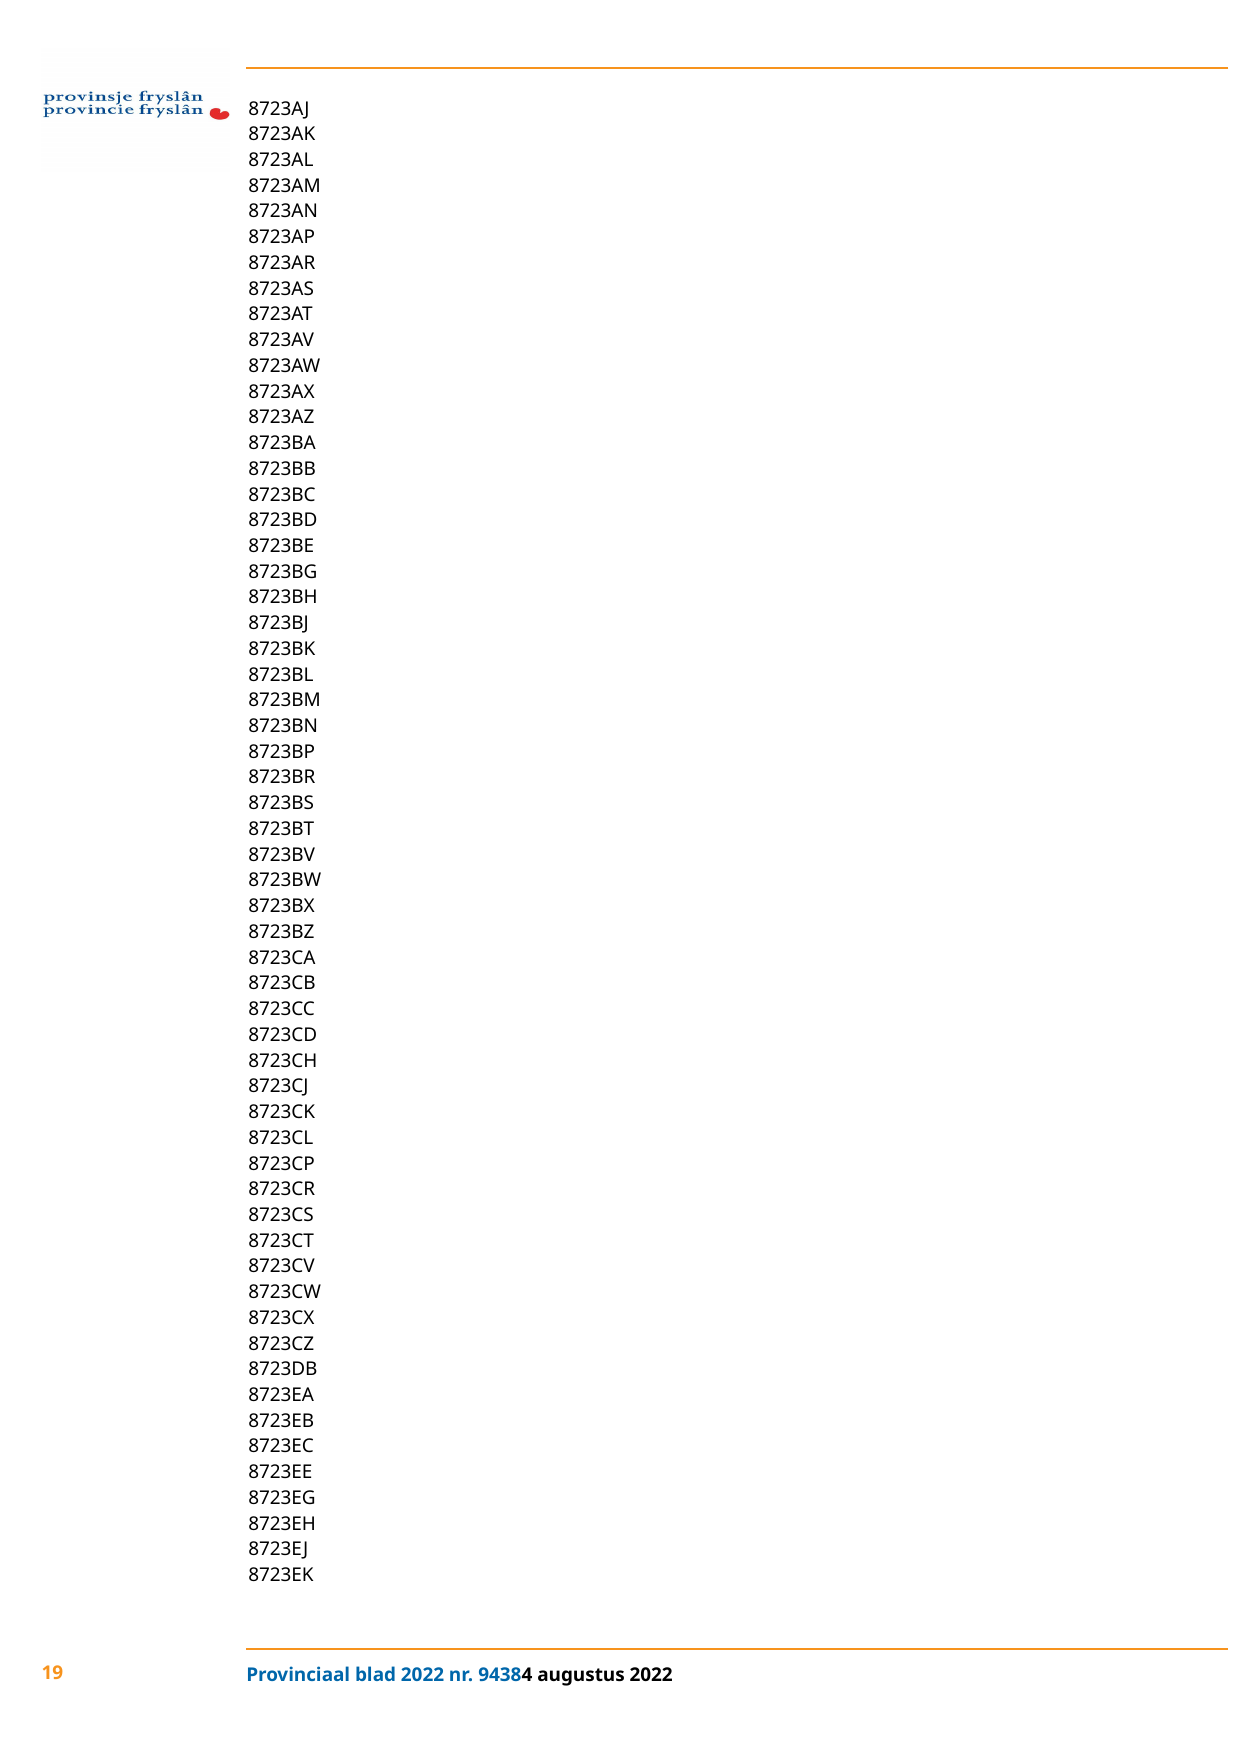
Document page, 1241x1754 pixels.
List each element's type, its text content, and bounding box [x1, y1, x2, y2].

table_cell 8723CV [248, 1253, 1152, 1278]
table_cell 8723BR [248, 764, 1152, 789]
table_cell 8723EC [248, 1433, 1152, 1458]
table_cell 8723BG [248, 558, 1152, 584]
table_cell 8723AX [248, 378, 1152, 403]
table_cell 8723CA [248, 944, 1152, 969]
table_cell 8723CZ [248, 1330, 1152, 1356]
table_cell 8723BB [248, 455, 1152, 481]
table_cell 8723EB [248, 1407, 1152, 1433]
table_cell 8723AK [248, 121, 1152, 146]
table_cell 8723CS [248, 1201, 1152, 1227]
table_cell 8723BP [248, 738, 1152, 764]
table_cell 8723AP [248, 224, 1152, 249]
table_cell 8723CX [248, 1304, 1152, 1330]
table_cell 8723BJ [248, 609, 1152, 635]
table_cell 8723CL [248, 1124, 1152, 1150]
table_cell 8723EJ [248, 1536, 1152, 1561]
table_cell 8723DB [248, 1356, 1152, 1381]
table_cell 8723BH [248, 584, 1152, 609]
table_cell 8723BC [248, 481, 1152, 506]
table_cell 8723BX [248, 893, 1152, 918]
table_cell 8723AV [248, 326, 1152, 352]
table_cell 8723BL [248, 661, 1152, 687]
table_cell 8723CK [248, 1098, 1152, 1124]
table_cell 8723EH [248, 1510, 1152, 1536]
table_cell 8723BD [248, 506, 1152, 532]
table_cell 8723CH [248, 1047, 1152, 1072]
table_cell 8723CP [248, 1150, 1152, 1175]
table_cell 8723CR [248, 1175, 1152, 1201]
table_cell 8723BZ [248, 918, 1152, 944]
table_cell 8723BN [248, 712, 1152, 738]
table_cell 8723BW [248, 867, 1152, 892]
table_cell 8723BA [248, 429, 1152, 455]
table_cell 8723CT [248, 1227, 1152, 1253]
table_cell 8723AZ [248, 404, 1152, 429]
table_cell 8723AT [248, 301, 1152, 326]
table_cell 8723EG [248, 1484, 1152, 1510]
table_cell 8723CC [248, 995, 1152, 1021]
table_cell 8723BT [248, 815, 1152, 841]
table_cell 8723EA [248, 1381, 1152, 1407]
table_cell 8723AL [248, 146, 1152, 172]
table_cell 8723AN [248, 198, 1152, 223]
table_cell 8723AM [248, 172, 1152, 198]
table_cell 8723BS [248, 790, 1152, 815]
table_cell 8723BE [248, 532, 1152, 558]
table_cell 8723AW [248, 352, 1152, 378]
table_cell 8723EK [248, 1561, 1152, 1587]
table_cell 8723CJ [248, 1073, 1152, 1098]
picture [41, 47, 231, 172]
table_cell 8723AJ [248, 95, 1152, 121]
table_cell 8723BV [248, 841, 1152, 867]
table_cell 8723AR [248, 249, 1152, 275]
table_cell 8723CD [248, 1021, 1152, 1047]
table_cell 8723CW [248, 1278, 1152, 1304]
table_cell 8723BM [248, 687, 1152, 712]
table_cell 8723EE [248, 1459, 1152, 1484]
table_cell 8723CB [248, 970, 1152, 995]
table_cell 8723BK [248, 635, 1152, 661]
table_cell 8723AS [248, 275, 1152, 301]
